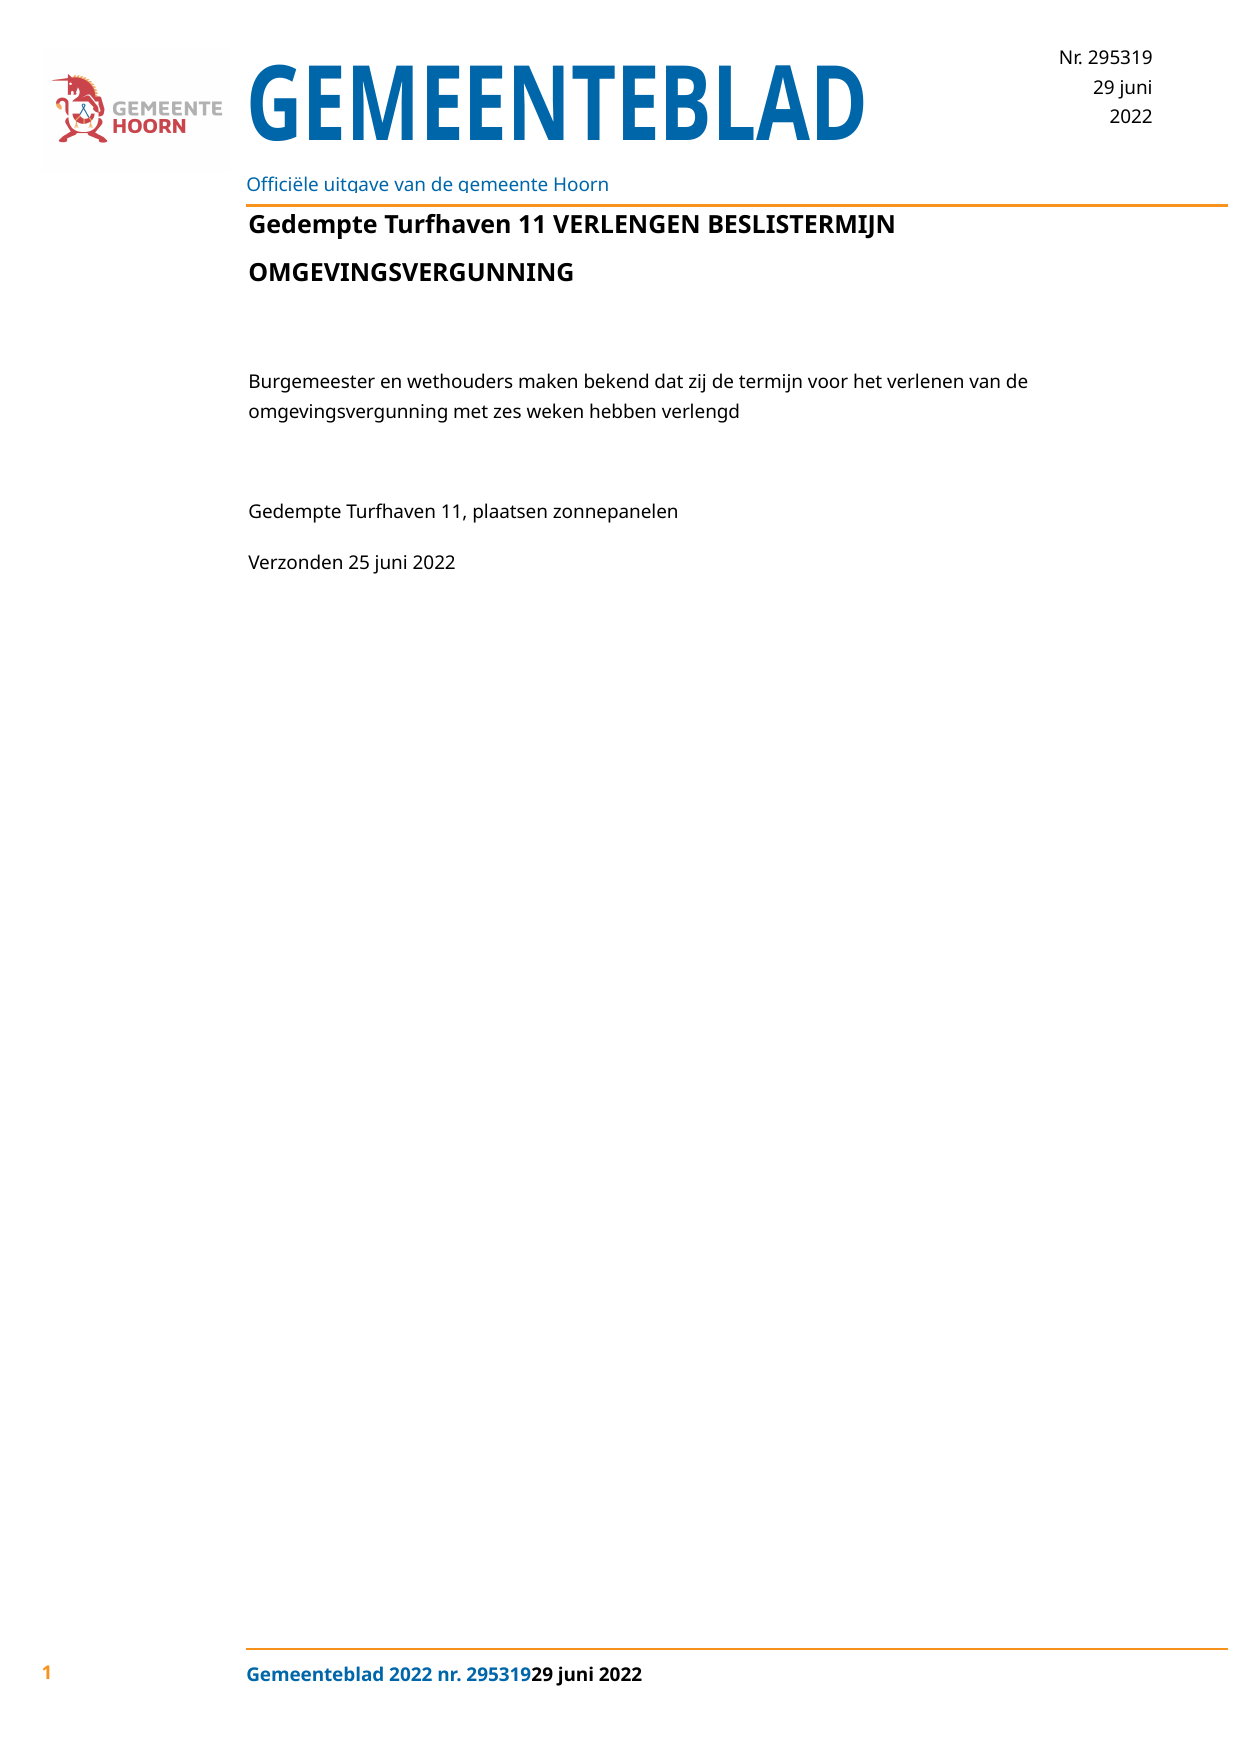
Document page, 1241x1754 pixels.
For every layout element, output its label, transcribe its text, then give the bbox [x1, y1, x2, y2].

text Gedempte Turfhaven 11 VERLENGEN BESLISTERMIJN OMGEVINGSVERGUNNING [248, 207, 1152, 288]
text Gedempte Turfhaven 11, plaatsen zonnepanelen [248, 499, 1152, 524]
picture [41, 47, 231, 172]
text Burgemeester en wethouders maken bekend dat zij de termijn voor het verlenen van de omgevingsvergunning met zes weken hebben verlengd [248, 368, 1152, 424]
text Verzonden 25 juni 2022 [248, 549, 1152, 575]
